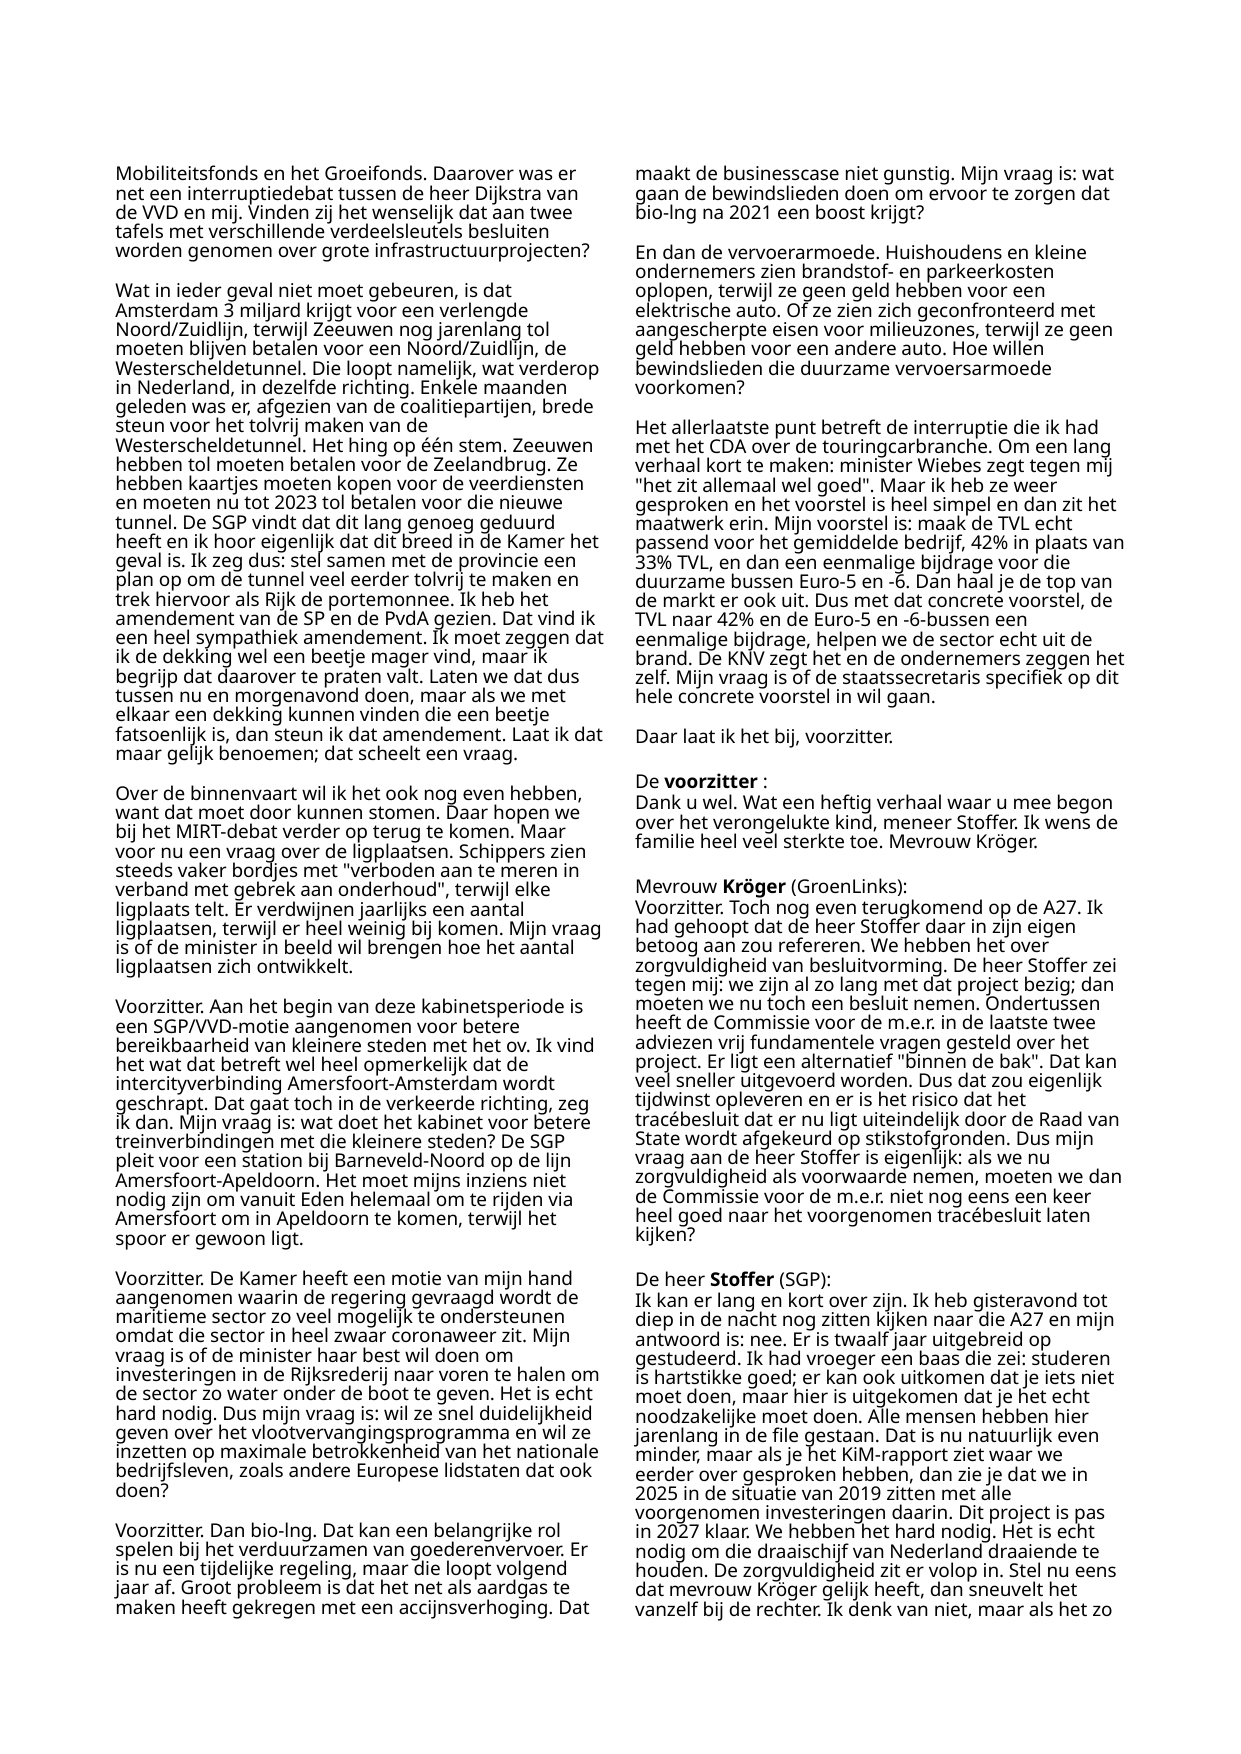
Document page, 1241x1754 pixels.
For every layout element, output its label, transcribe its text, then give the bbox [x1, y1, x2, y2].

text Ik kan er lang en kort over zijn. Ik heb gisteravond tot diep in de nacht nog zitten kijken naar die A27 en mijn antwoord is: nee. Er is twaalf jaar uitgebreid op gestudeerd. Ik had vroeger een baas die zei: studeren is hartstikke goed; er kan ook uitkomen dat je iets niet moet doen, maar hier is uitgekomen dat je het echt noodzakelijke moet doen. Alle mensen hebben hier jarenlang in de file gestaan. Dat is nu natuurlijk even minder, maar als je het KiM-rapport ziet waar we eerder over gesproken hebben, dan zie je dat we in 2025 in de situatie van 2019 zitten met alle voorgenomen investeringen daarin. Dit project is pas in 2027 klaar. We hebben het hard nodig. Het is echt nodig om die draaischijf van Nederland draaiende te houden. De zorgvuldigheid zit er volop in. Stel nu eens dat mevrouw Kröger gelijk heeft, dan sneuvelt het vanzelf bij de rechter. Ik denk van niet, maar als het zo [635, 1292, 1125, 1620]
text Over de binnenvaart wil ik het ook nog even hebben, want dat moet door kunnen stomen. Daar hopen we bij het MIRT-debat verder op terug te komen. Maar voor nu een vraag over de ligplaatsen. Schippers zien steeds vaker bordjes met "verboden aan te meren in verband met gebrek aan onderhoud", terwijl elke ligplaats telt. Er verdwijnen jaarlijks een aantal ligplaatsen, terwijl er heel weinig bij komen. Mijn vraag is of de minister in beeld wil brengen hoe het aantal ligplaatsen zich ontwikkelt. [115, 785, 605, 978]
text Het allerlaatste punt betreft de interruptie die ik had met het CDA over de touringcarbranche. Om een lang verhaal kort te maken: minister Wiebes zegt tegen mij "het zit allemaal wel goed". Maar ik heb ze weer gesproken en het voorstel is heel simpel en dan zit het maatwerk erin. Mijn voorstel is: maak de TVL echt passend voor het gemiddelde bedrijf, 42% in plaats van 33% TVL, en dan een eenmalige bijdrage voor die duurzame bussen Euro-5 en -6. Dan haal je de top van de markt er ook uit. Dus met dat concrete voorstel, de TVL naar 42% en de Euro-5 en -6-bussen een eenmalige bijdrage, helpen we de sector echt uit de brand. De KNV zegt het en de ondernemers zeggen het zelf. Mijn vraag is of de staatssecretaris specifiek op dit hele concrete voorstel in wil gaan. [635, 419, 1125, 708]
text maakt de businesscase niet gunstig. Mijn vraag is: wat gaan de bewindslieden doen om ervoor te zorgen dat bio-lng na 2021 een boost krijgt? [635, 165, 1125, 223]
text Voorzitter. Aan het begin van deze kabinetsperiode is een SGP/VVD-motie aangenomen voor betere bereikbaarheid van kleinere steden met het ov. Ik vind het wat dat betreft wel heel opmerkelijk dat de intercityverbinding Amersfoort-Amsterdam wordt geschrapt. Dat gaat toch in de verkeerde richting, zeg ik dan. Mijn vraag is: wat doet het kabinet voor betere treinverbindingen met die kleinere steden? De SGP pleit voor een station bij Barneveld-Noord op de lijn Amersfoort-Apeldoorn. Het moet mijns inziens niet nodig zijn om vanuit Eden helemaal om te rijden via Amersfoort om in Apeldoorn te komen, terwijl het spoor er gewoon ligt. [115, 998, 605, 1249]
text Voorzitter. Toch nog even terugkomend op de A27. Ik had gehoopt dat de heer Stoffer daar in zijn eigen betoog aan zou refereren. We hebben het over zorgvuldigheid van besluitvorming. De heer Stoffer zei tegen mij: we zijn al zo lang met dat project bezig; dan moeten we nu toch een besluit nemen. Ondertussen heeft de Commissie voor de m.e.r. in de laatste twee adviezen vrij fundamentele vragen gesteld over het project. Er ligt een alternatief "binnen de bak". Dat kan veel sneller uitgevoerd worden. Dus dat zou eigenlijk tijdwinst opleveren en er is het risico dat het tracébesluit dat er nu ligt uiteindelijk door de Raad van State wordt afgekeurd op stikstofgronden. Dus mijn vraag aan de heer Stoffer is eigenlijk: als we nu zorgvuldigheid als voorwaarde nemen, moeten we dan de Commissie voor de m.e.r. niet nog eens een keer heel goed naar het voorgenomen tracébesluit laten kijken? [635, 899, 1125, 1246]
text En dan de vervoerarmoede. Huishoudens en kleine ondernemers zien brandstof- en parkeerkosten oplopen, terwijl ze geen geld hebben voor een elektrische auto. Of ze zien zich geconfronteerd met aangescherpte eisen voor milieuzones, terwijl ze geen geld hebben voor een andere auto. Hoe willen bewindslieden die duurzame vervoersarmoede voorkomen? [635, 244, 1125, 398]
text Daar laat ik het bij, voorzitter. [635, 728, 1125, 748]
text De voorzitter : [635, 769, 1125, 794]
text De heer Stoffer (SGP): [635, 1266, 1125, 1292]
text Mobiliteitsfonds en het Groeifonds. Daarover was er net een interruptiedebat tussen de heer Dijkstra van de VVD en mij. Vinden zij het wenselijk dat aan twee tafels met verschillende verdeelsleutels besluiten worden genomen over grote infrastructuurprojecten? [115, 165, 605, 262]
text Mevrouw Kröger (GroenLinks): [635, 873, 1125, 899]
text Voorzitter. Dan bio-lng. Dat kan een belangrijke rol spelen bij het verduurzamen van goederenvervoer. Er is nu een tijdelijke regeling, maar die loopt volgend jaar af. Groot probleem is dat het net als aardgas te maken heeft gekregen met een accijnsverhoging. Dat [115, 1522, 605, 1618]
text Dank u wel. Wat een heftig verhaal waar u mee begon over het verongelukte kind, meneer Stoffer. Ik wens de familie heel veel sterkte toe. Mevrouw Kröger. [635, 794, 1125, 852]
text Wat in ieder geval niet moet gebeuren, is dat Amsterdam 3 miljard krijgt voor een verlengde Noord/Zuidlijn, terwijl Zeeuwen nog jarenlang tol moeten blijven betalen voor een Noord/Zuidlijn, de Westerscheldetunnel. Die loopt namelijk, wat verderop in Nederland, in dezelfde richting. Enkele maanden geleden was er, afgezien van de coalitiepartijen, brede steun voor het tolvrij maken van de Westerscheldetunnel. Het hing op één stem. Zeeuwen hebben tol moeten betalen voor de Zeelandbrug. Ze hebben kaartjes moeten kopen voor de veerdiensten en moeten nu tot 2023 tol betalen voor die nieuwe tunnel. De SGP vindt dat dit lang genoeg geduurd heeft en ik hoor eigenlijk dat dit breed in de Kamer het geval is. Ik zeg dus: stel samen met de provincie een plan op om de tunnel veel eerder tolvrij te maken en trek hiervoor als Rijk de portemonnee. Ik heb het amendement van de SP en de PvdA gezien. Dat vind ik een heel sympathiek amendement. Ik moet zeggen dat ik de dekking wel een beetje mager vind, maar ik begrijp dat daarover te praten valt. Laten we dat dus tussen nu en morgenavond doen, maar als we met elkaar een dekking kunnen vinden die een beetje fatsoenlijk is, dan steun ik dat amendement. Laat ik dat maar gelijk benoemen; dat scheelt een vraag. [115, 282, 605, 764]
text Voorzitter. De Kamer heeft een motie van mijn hand aangenomen waarin de regering gevraagd wordt de maritieme sector zo veel mogelijk te ondersteunen omdat die sector in heel zwaar coronaweer zit. Mijn vraag is of de minister haar best wil doen om investeringen in de Rijksrederij naar voren te halen om de sector zo water onder de boot te geven. Het is echt hard nodig. Dus mijn vraag is: wil ze snel duidelijkheid geven over het vlootvervangingsprogramma en wil ze inzetten op maximale betrokkenheid van het nationale bedrijfsleven, zoals andere Europese lidstaten dat ook doen? [115, 1269, 605, 1501]
